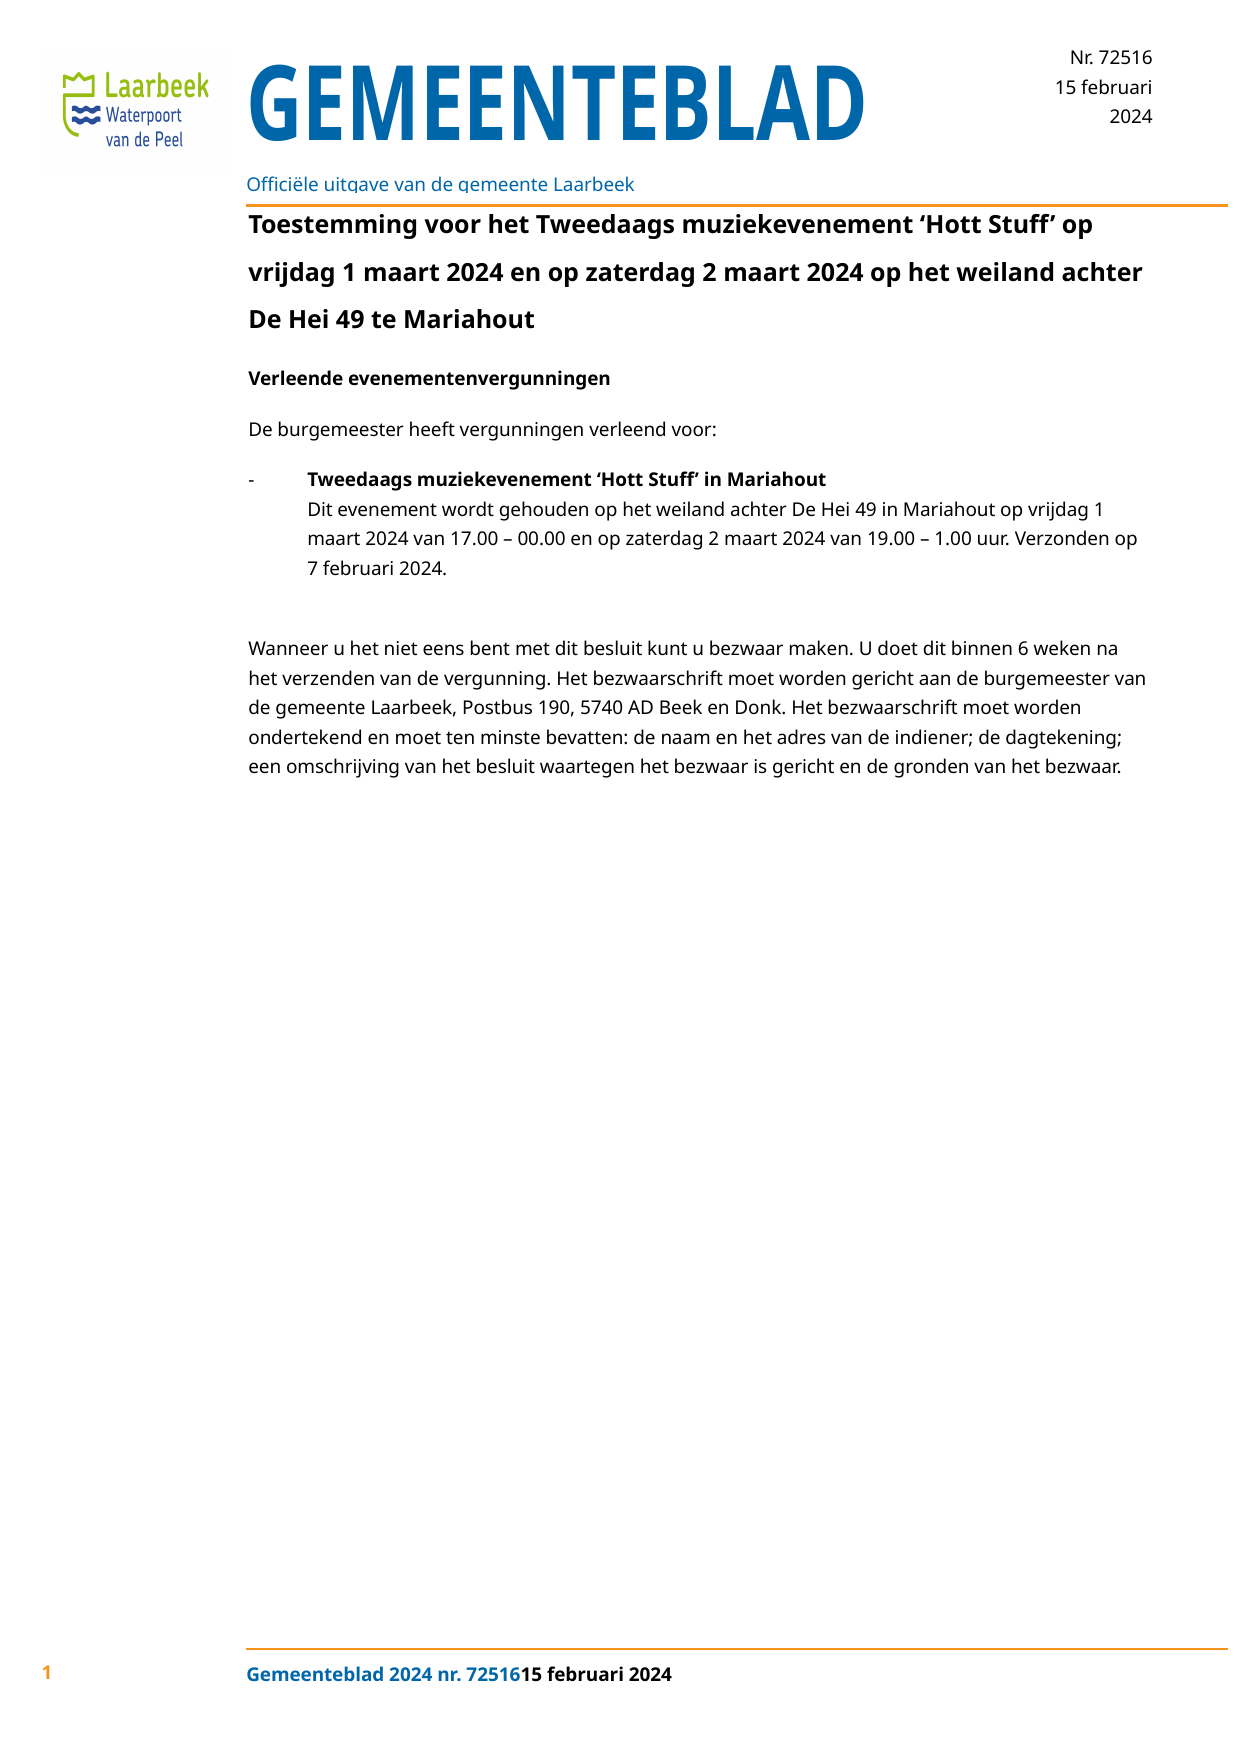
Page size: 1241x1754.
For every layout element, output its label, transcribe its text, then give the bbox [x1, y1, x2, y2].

list Tweedaags muziekevenement ‘Hott Stuff’ in Mariahout [248, 466, 1152, 492]
picture [41, 47, 231, 172]
text Verleende evenementenvergunningen [248, 366, 1152, 391]
list Dit evenement wordt gehouden op het weiland achter De Hei 49 in Mariahout op vrijdag 1 maart 2024 van 17.00 – 00.00 en op zaterdag 2 maart 2024 van 19.00 – 1.00 uur. Verzonden op 7 februari 2024. [248, 496, 1152, 581]
text Toestemming voor het Tweedaags muziekevenement ‘Hott Stuff’ op vrijdag 1 maart 2024 en op zaterdag 2 maart 2024 op het weiland achter De Hei 49 te Mariahout [248, 207, 1152, 336]
text De burgemeester heeft vergunningen verleend voor: [248, 416, 1152, 442]
text Wanneer u het niet eens bent met dit besluit kunt u bezwaar maken. U doet dit binnen 6 weken na het verzenden van de vergunning. Het bezwaarschrift moet worden gericht aan de burgemeester van de gemeente Laarbeek, Postbus 190, 5740 AD Beek en Donk. Het bezwaarschrift moet worden ondertekend en moet ten minste bevatten: de naam en het adres van de indiener; de dagtekening; een omschrijving van het besluit waartegen het bezwaar is gericht en de gronden van het bezwaar. [248, 635, 1152, 779]
